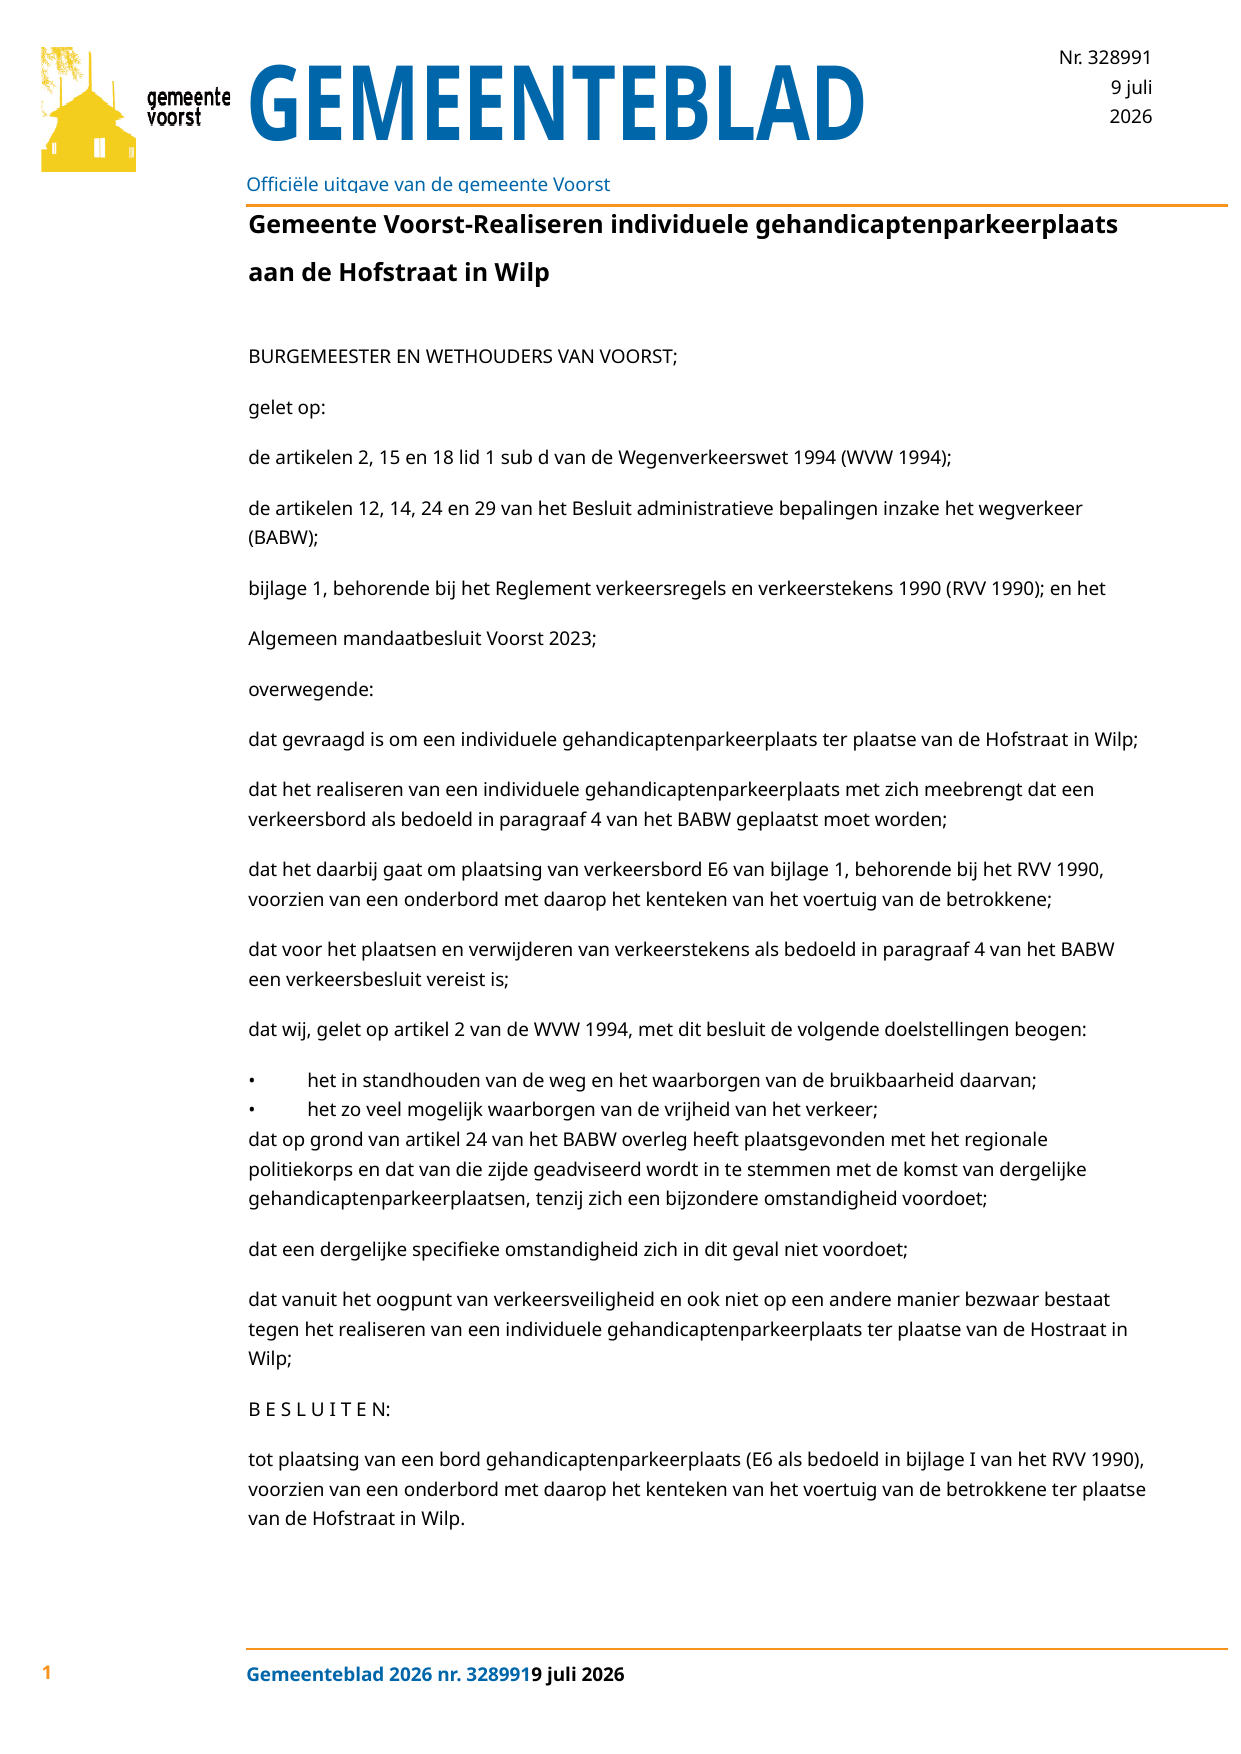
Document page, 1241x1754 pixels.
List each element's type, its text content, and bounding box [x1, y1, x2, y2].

text bijlage 1, behorende bij het Reglement verkeersregels en verkeerstekens 1990 (RVV 1990); en het [248, 575, 1152, 601]
text B E S L U I T E N: [248, 1396, 1152, 1421]
text dat voor het plaatsen en verwijderen van verkeerstekens als bedoeld in paragraaf 4 van het BABW een verkeersbesluit vereist is; [248, 937, 1152, 992]
text BURGEMEESTER EN WETHOUDERS VAN VOORST; [248, 344, 1152, 369]
picture [41, 47, 231, 172]
text de artikelen 2, 15 en 18 lid 1 sub d van de Wegenverkeerswet 1994 (WVW 1994); [248, 444, 1152, 470]
text dat vanuit het oogpunt van verkeersveiligheid en ook niet op een andere manier bezwaar bestaat tegen het realiseren van een individuele gehandicaptenparkeerplaats ter plaatse van de Hostraat in Wilp; [248, 1286, 1152, 1371]
text dat het daarbij gaat om plaatsing van verkeersbord E6 van bijlage 1, behorende bij het RVV 1990, voorzien van een onderbord met daarop het kenteken van het voertuig van de betrokkene; [248, 857, 1152, 912]
text overwegende: [248, 676, 1152, 701]
list het zo veel mogelijk waarborgen van de vrijheid van het verkeer; [248, 1097, 1152, 1122]
list het in standhouden van de weg en het waarborgen van de bruikbaarheid daarvan; [248, 1067, 1152, 1093]
text dat wij, gelet op artikel 2 van de WVW 1994, met dit besluit de volgende doelstellingen beogen: [248, 1017, 1152, 1042]
text dat op grond van artikel 24 van het BABW overleg heeft plaatsgevonden met het regionale politiekorps en dat van die zijde geadviseerd wordt in te stemmen met de komst van dergelijke gehandicaptenparkeerplaatsen, tenzij zich een bijzondere omstandigheid voordoet; [248, 1126, 1152, 1211]
text Gemeente Voorst-Realiseren individuele gehandicaptenparkeerplaats aan de Hofstraat in Wilp [248, 207, 1152, 288]
text gelet op: [248, 394, 1152, 420]
text de artikelen 12, 14, 24 en 29 van het Besluit administratieve bepalingen inzake het wegverkeer (BABW); [248, 495, 1152, 550]
text Algemeen mandaatbesluit Voorst 2023; [248, 625, 1152, 651]
text dat gevraagd is om een individuele gehandicaptenparkeerplaats ter plaatse van de Hofstraat in Wilp; [248, 726, 1152, 752]
text dat een dergelijke specifieke omstandigheid zich in dit geval niet voordoet; [248, 1236, 1152, 1261]
text dat het realiseren van een individuele gehandicaptenparkeerplaats met zich meebrengt dat een verkeersbord als bedoeld in paragraaf 4 van het BABW geplaatst moet worden; [248, 777, 1152, 832]
text tot plaatsing van een bord gehandicaptenparkeerplaats (E6 als bedoeld in bijlage I van het RVV 1990), voorzien van een onderbord met daarop het kenteken van het voertuig van de betrokkene ter plaatse van de Hofstraat in Wilp. [248, 1446, 1152, 1531]
